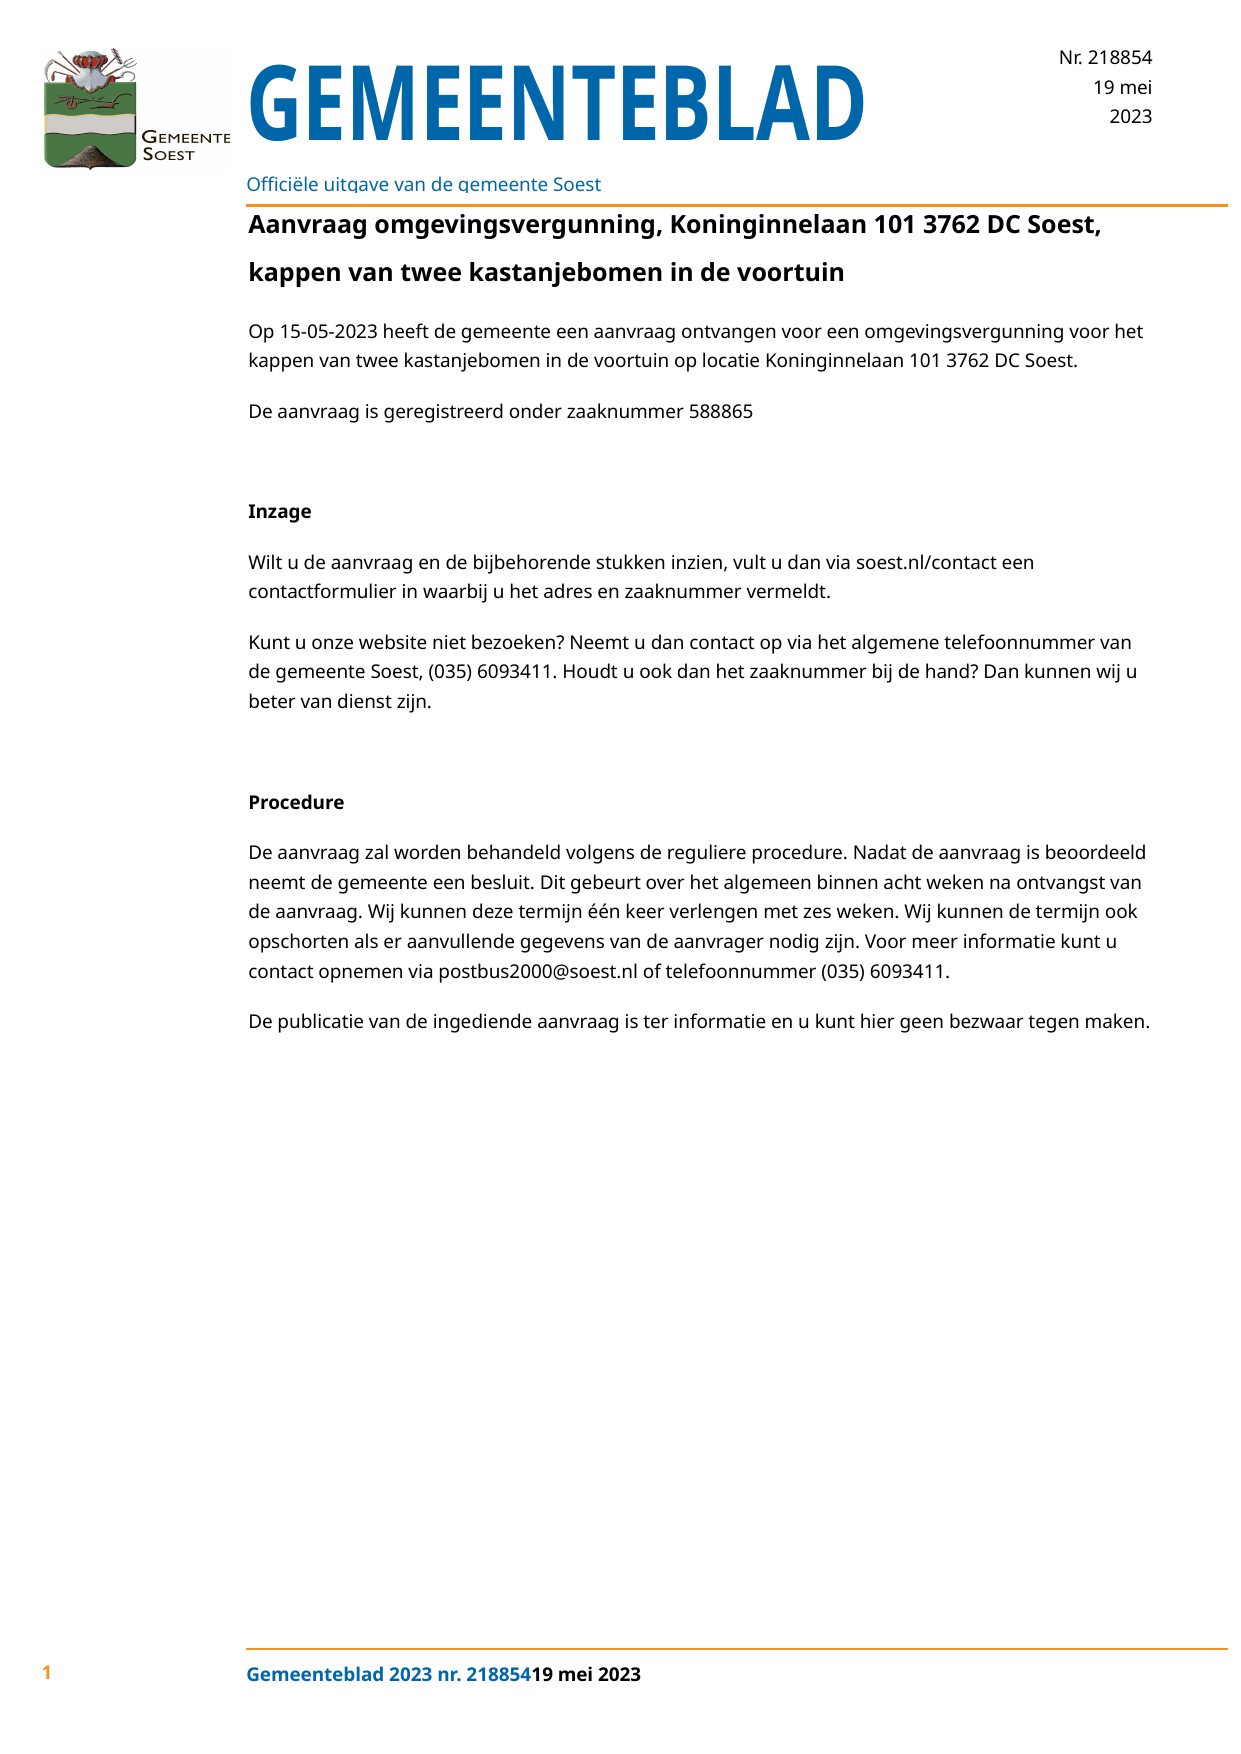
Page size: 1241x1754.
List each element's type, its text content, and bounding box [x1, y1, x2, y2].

text Inzage [248, 499, 1152, 524]
text De publicatie van de ingediende aanvraag is ter informatie en u kunt hier geen bezwaar tegen maken. [248, 1008, 1152, 1034]
text Aanvraag omgevingsvergunning, Koninginnelaan 101 3762 DC Soest, kappen van twee kastanjebomen in de voortuin [248, 207, 1152, 288]
picture [41, 47, 231, 172]
text Op 15-05-2023 heeft de gemeente een aanvraag ontvangen voor een omgevingsvergunning voor het kappen van twee kastanjebomen in de voortuin op locatie Koninginnelaan 101 3762 DC Soest. [248, 318, 1152, 373]
text Kunt u onze website niet bezoeken? Neemt u dan contact op via het algemene telefoonnummer van de gemeente Soest, (035) 6093411. Houdt u ook dan het zaaknummer bij de hand? Dan kunnen wij u beter van dienst zijn. [248, 629, 1152, 714]
text De aanvraag is geregistreerd onder zaaknummer 588865 [248, 398, 1152, 424]
text De aanvraag zal worden behandeld volgens de reguliere procedure. Nadat de aanvraag is beoordeeld neemt de gemeente een besluit. Dit gebeurt over het algemeen binnen acht weken na ontvangst van de aanvraag. Wij kunnen deze termijn één keer verlengen met zes weken. Wij kunnen de termijn ook opschorten als er aanvullende gegevens van de aanvrager nodig zijn. Voor meer informatie kunt u contact opnemen via postbus2000@soest.nl of telefoonnummer (035) 6093411. [248, 839, 1152, 984]
text Wilt u de aanvraag en de bijbehorende stukken inzien, vult u dan via soest.nl/contact een contactformulier in waarbij u het adres en zaaknummer vermeldt. [248, 549, 1152, 604]
text Procedure [248, 789, 1152, 815]
